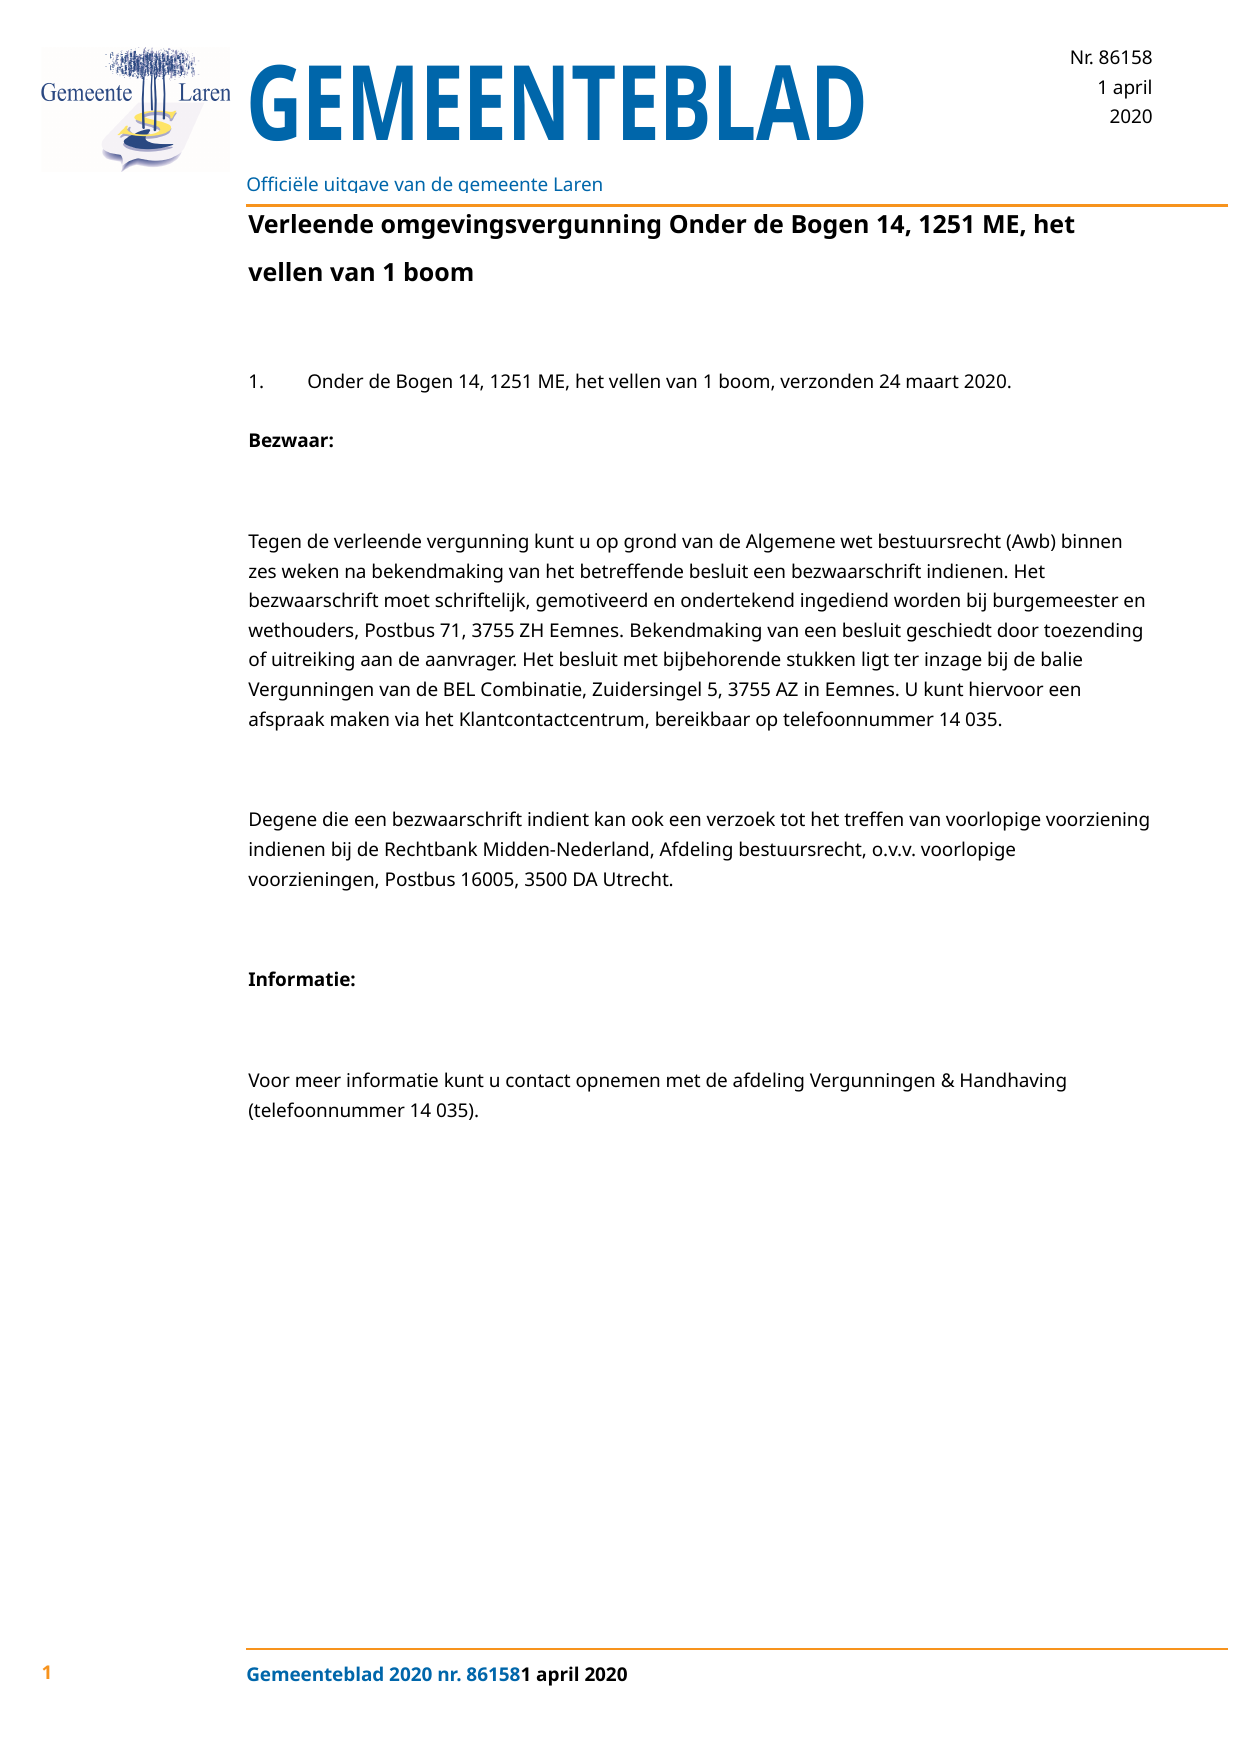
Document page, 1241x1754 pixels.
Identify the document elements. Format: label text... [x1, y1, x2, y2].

text Degene die een bezwaarschrift indient kan ook een verzoek tot het treffen van voorlopige voorziening indienen bij de Rechtbank Midden-Nederland, Afdeling bestuursrecht, o.v.v. voorlopige voorzieningen, Postbus 16005, 3500 DA Utrecht. [248, 807, 1152, 892]
text Bezwaar: [248, 427, 1152, 453]
text Verleende omgevingsvergunning Onder de Bogen 14, 1251 ME, het vellen van 1 boom [248, 207, 1152, 288]
picture [41, 47, 231, 172]
text Voor meer informatie kunt u contact opnemen met de afdeling Vergunningen & Handhaving (telefoonnummer 14 035). [248, 1067, 1152, 1123]
text Tegen de verleende vergunning kunt u op grond van de Algemene wet bestuursrecht (Awb) binnen zes weken na bekendmaking van het betreffende besluit een bezwaarschrift indienen. Het bezwaarschrift moet schriftelijk, gemotiveerd en ondertekend ingediend worden bij burgemeester en wethouders, Postbus 71, 3755 ZH Eemnes. Bekendmaking van een besluit geschiedt door toezending of uitreiking aan de aanvrager. Het besluit met bijbehorende stukken ligt ter inzage bij de balie Vergunningen van de BEL Combinatie, Zuidersingel 5, 3755 AZ in Eemnes. U kunt hiervoor een afspraak maken via het Klantcontactcentrum, bereikbaar op telefoonnummer 14 035. [248, 528, 1152, 732]
text Informatie: [248, 967, 1152, 992]
list Onder de Bogen 14, 1251 ME, het vellen van 1 boom, verzonden 24 maart 2020. [248, 368, 1152, 394]
